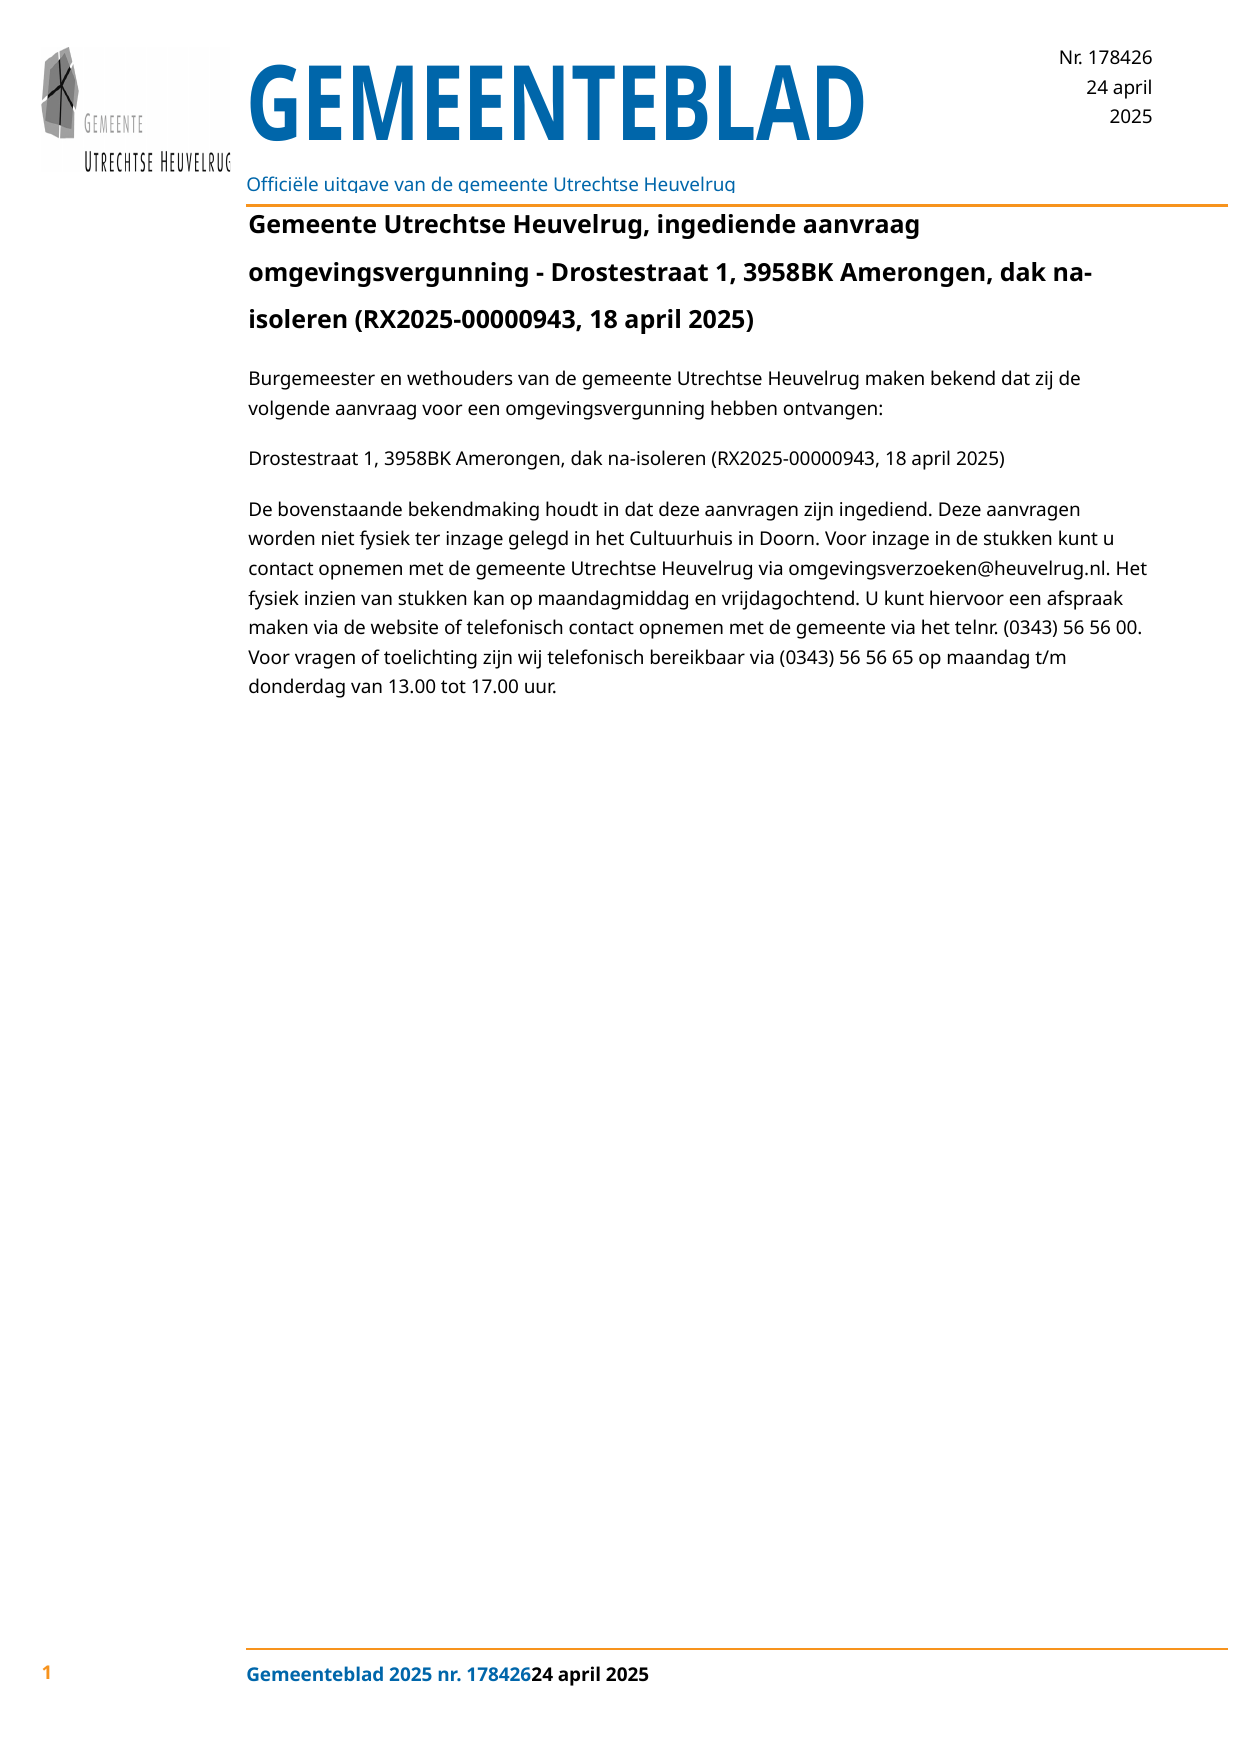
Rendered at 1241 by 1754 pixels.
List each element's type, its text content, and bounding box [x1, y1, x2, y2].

text De bovenstaande bekendmaking houdt in dat deze aanvragen zijn ingediend. Deze aanvragen worden niet fysiek ter inzage gelegd in het Cultuurhuis in Doorn. Voor inzage in de stukken kunt u contact opnemen met de gemeente Utrechtse Heuvelrug via omgevingsverzoeken@heuvelrug.nl. Het fysiek inzien van stukken kan op maandagmiddag en vrijdagochtend. U kunt hiervoor een afspraak maken via de website of telefonisch contact opnemen met de gemeente via het telnr. (0343) 56 56 00. Voor vragen of toelichting zijn wij telefonisch bereikbaar via (0343) 56 56 65 op maandag t/m donderdag van 13.00 tot 17.00 uur. [248, 496, 1152, 699]
text Gemeente Utrechtse Heuvelrug, ingediende aanvraag omgevingsvergunning - Drostestraat 1, 3958BK Amerongen, dak na-isoleren (RX2025-00000943, 18 april 2025) [248, 207, 1152, 336]
picture [41, 47, 231, 172]
text Drostestraat 1, 3958BK Amerongen, dak na-isoleren (RX2025-00000943, 18 april 2025) [248, 446, 1152, 471]
text Burgemeester en wethouders van de gemeente Utrechtse Heuvelrug maken bekend dat zij de volgende aanvraag voor een omgevingsvergunning hebben ontvangen: [248, 366, 1152, 421]
